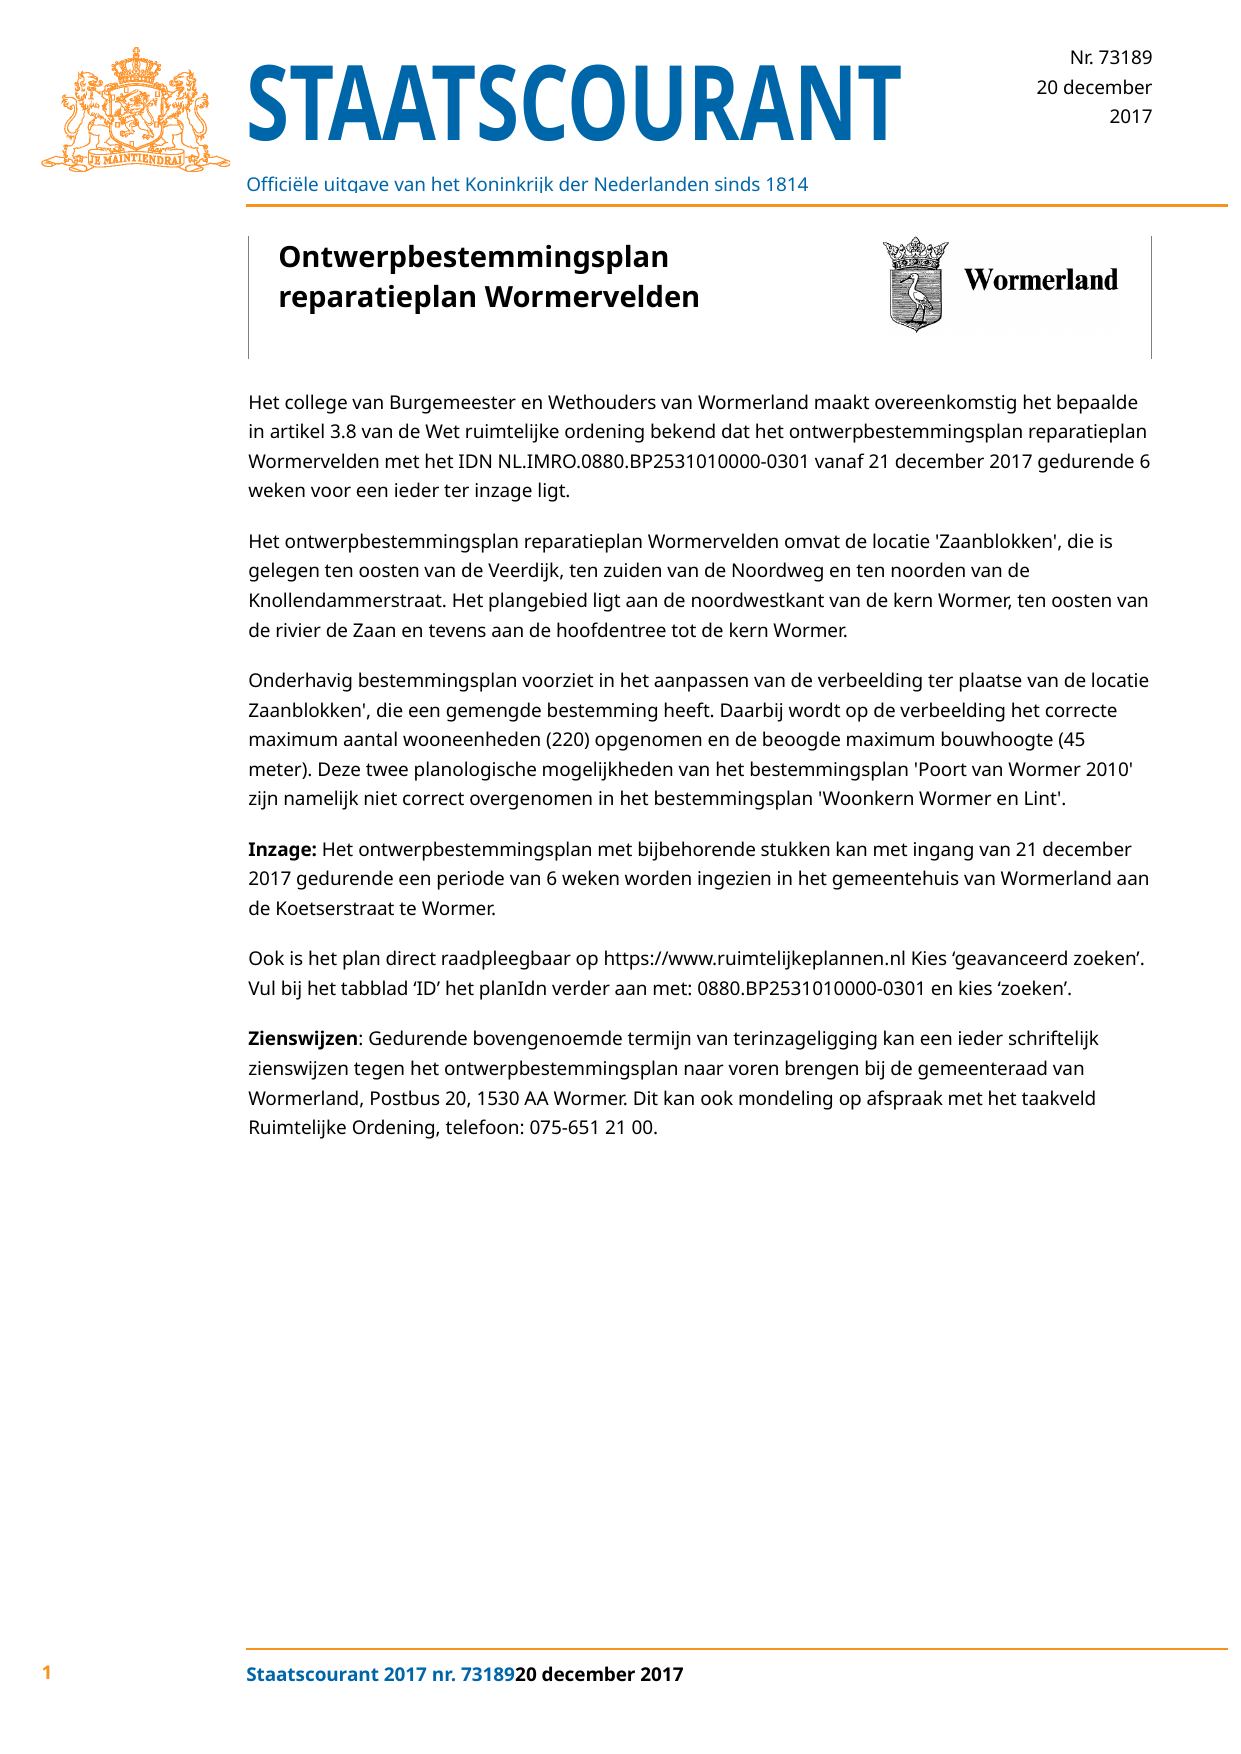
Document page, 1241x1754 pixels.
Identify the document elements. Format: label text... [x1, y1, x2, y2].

table_header [850, 236, 1151, 359]
picture [41, 47, 231, 172]
text Het ontwerpbestemmingsplan reparatieplan Wormervelden omvat de locatie 'Zaanblokken', die is gelegen ten oosten van de Veerdijk, ten zuiden van de Noordweg en ten noorden van de Knollendammerstraat. Het plangebied ligt aan de noordwestkant van de kern Wormer, ten oosten van de rivier de Zaan en tevens aan de hoofdentree tot de kern Wormer. [248, 528, 1152, 642]
text Inzage: Het ontwerpbestemmingsplan met bijbehorende stukken kan met ingang van 21 december 2017 gedurende een periode van 6 weken worden ingezien in het gemeentehuis van Wormerland aan de Koetserstraat te Wormer. [248, 836, 1152, 921]
text Ook is het plan direct raadpleegbaar op https://www.ruimtelijkeplannen.nl Kies ‘geavanceerd zoeken’. Vul bij het tabblad ‘ID’ het planIdn verder aan met: 0880.BP2531010000-0301 en kies ‘zoeken’. [248, 946, 1152, 1001]
text Zienswijzen: Gedurende bovengenoemde termijn van terinzageligging kan een ieder schriftelijk zienswijzen tegen het ontwerpbestemmingsplan naar voren brengen bij de gemeenteraad van Wormerland, Postbus 20, 1530 AA Wormer. Dit kan ook mondeling op afspraak met het taakveld Ruimtelijke Ordening, telefoon: 075-651 21 00. [248, 1026, 1152, 1140]
text Onderhavig bestemmingsplan voorziet in het aanpassen van de verbeelding ter plaatse van de locatie Zaanblokken', die een gemengde bestemming heeft. Daarbij wordt op de verbeelding het correcte maximum aantal wooneenheden (220) opgenomen en de beoogde maximum bouwhoogte (45 meter). Deze twee planologische mogelijkheden van het bestemmingsplan 'Poort van Wormer 2010' zijn namelijk niet correct overgenomen in het bestemmingsplan 'Woonkern Wormer en Lint'. [248, 667, 1152, 811]
text Het college van Burgemeester en Wethouders van Wormerland maakt overeenkomstig het bepaalde in artikel 3.8 van de Wet ruimtelijke ordening bekend dat het ontwerpbestemmingsplan reparatieplan Wormervelden met het IDN NL.IMRO.0880.BP2531010000-0301 vanaf 21 december 2017 gedurende 6 weken voor een ieder ter inzage ligt. [248, 389, 1152, 503]
table_header Ontwerpbestemmingsplan reparatieplan Wormervelden [249, 236, 850, 359]
picture [882, 236, 1119, 334]
